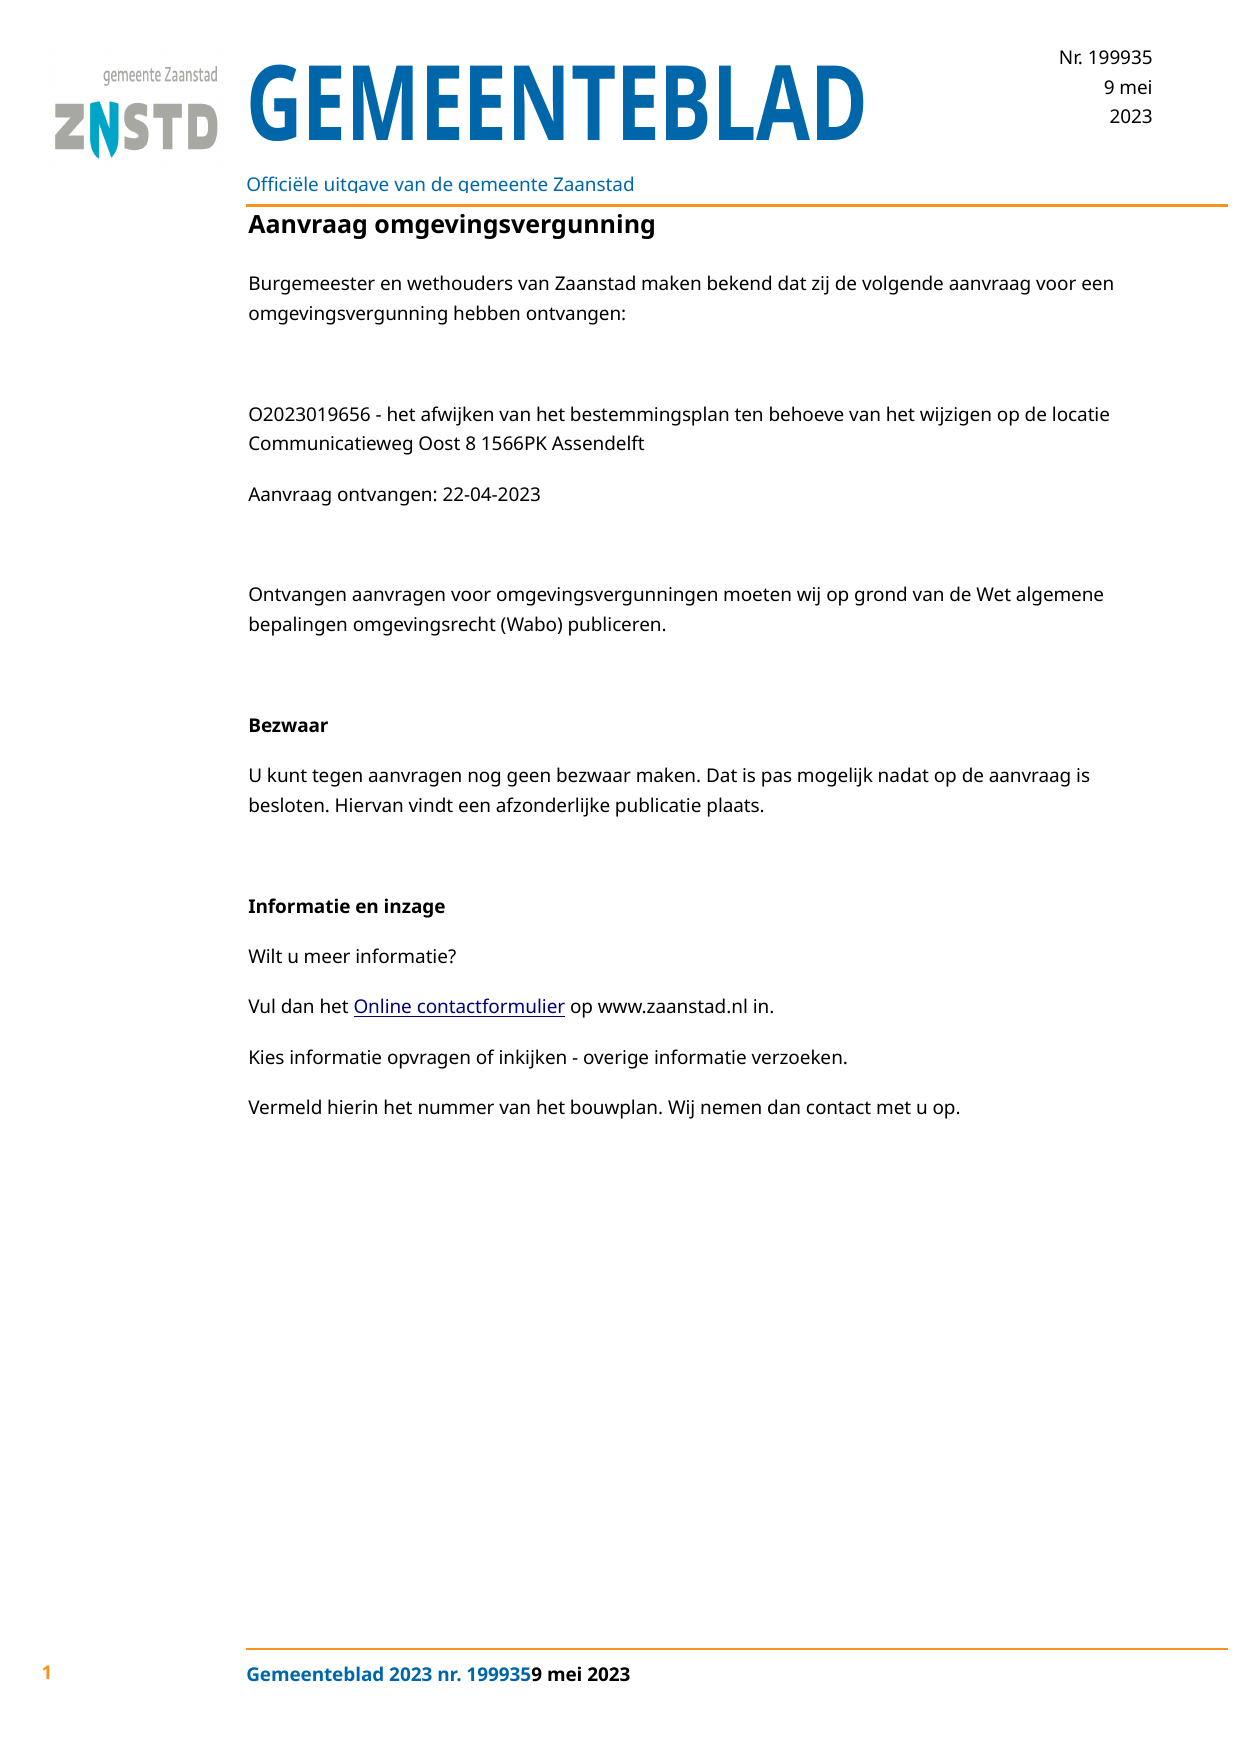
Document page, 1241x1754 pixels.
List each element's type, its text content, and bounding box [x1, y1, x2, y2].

picture [41, 47, 231, 172]
text Wilt u meer informatie? [248, 943, 1152, 969]
text Burgemeester en wethouders van Zaanstad maken bekend dat zij de volgende aanvraag voor een omgevingsvergunning hebben ontvangen: [248, 270, 1152, 326]
text Informatie en inzage [248, 893, 1152, 918]
text Aanvraag omgevingsvergunning [248, 207, 1152, 241]
text Bezwaar [248, 712, 1152, 738]
text Kies informatie opvragen of inkijken - overige informatie verzoeken. [248, 1044, 1152, 1070]
text Vul dan het Online contactformulier op www.zaanstad.nl in. [248, 994, 1152, 1019]
text O2023019656 - het afwijken van het bestemmingsplan ten behoeve van het wijzigen op de locatie Communicatieweg Oost 8 1566PK Assendelft [248, 401, 1152, 456]
text U kunt tegen aanvragen nog geen bezwaar maken. Dat is pas mogelijk nadat op de aanvraag is besloten. Hiervan vindt een afzonderlijke publicatie plaats. [248, 762, 1152, 818]
text Ontvangen aanvragen voor omgevingsvergunningen moeten wij op grond van de Wet algemene bepalingen omgevingsrecht (Wabo) publiceren. [248, 582, 1152, 637]
text Aanvraag ontvangen: 22-04-2023 [248, 481, 1152, 506]
text Vermeld hierin het nummer van het bouwplan. Wij nemen dan contact met u op. [248, 1094, 1152, 1120]
